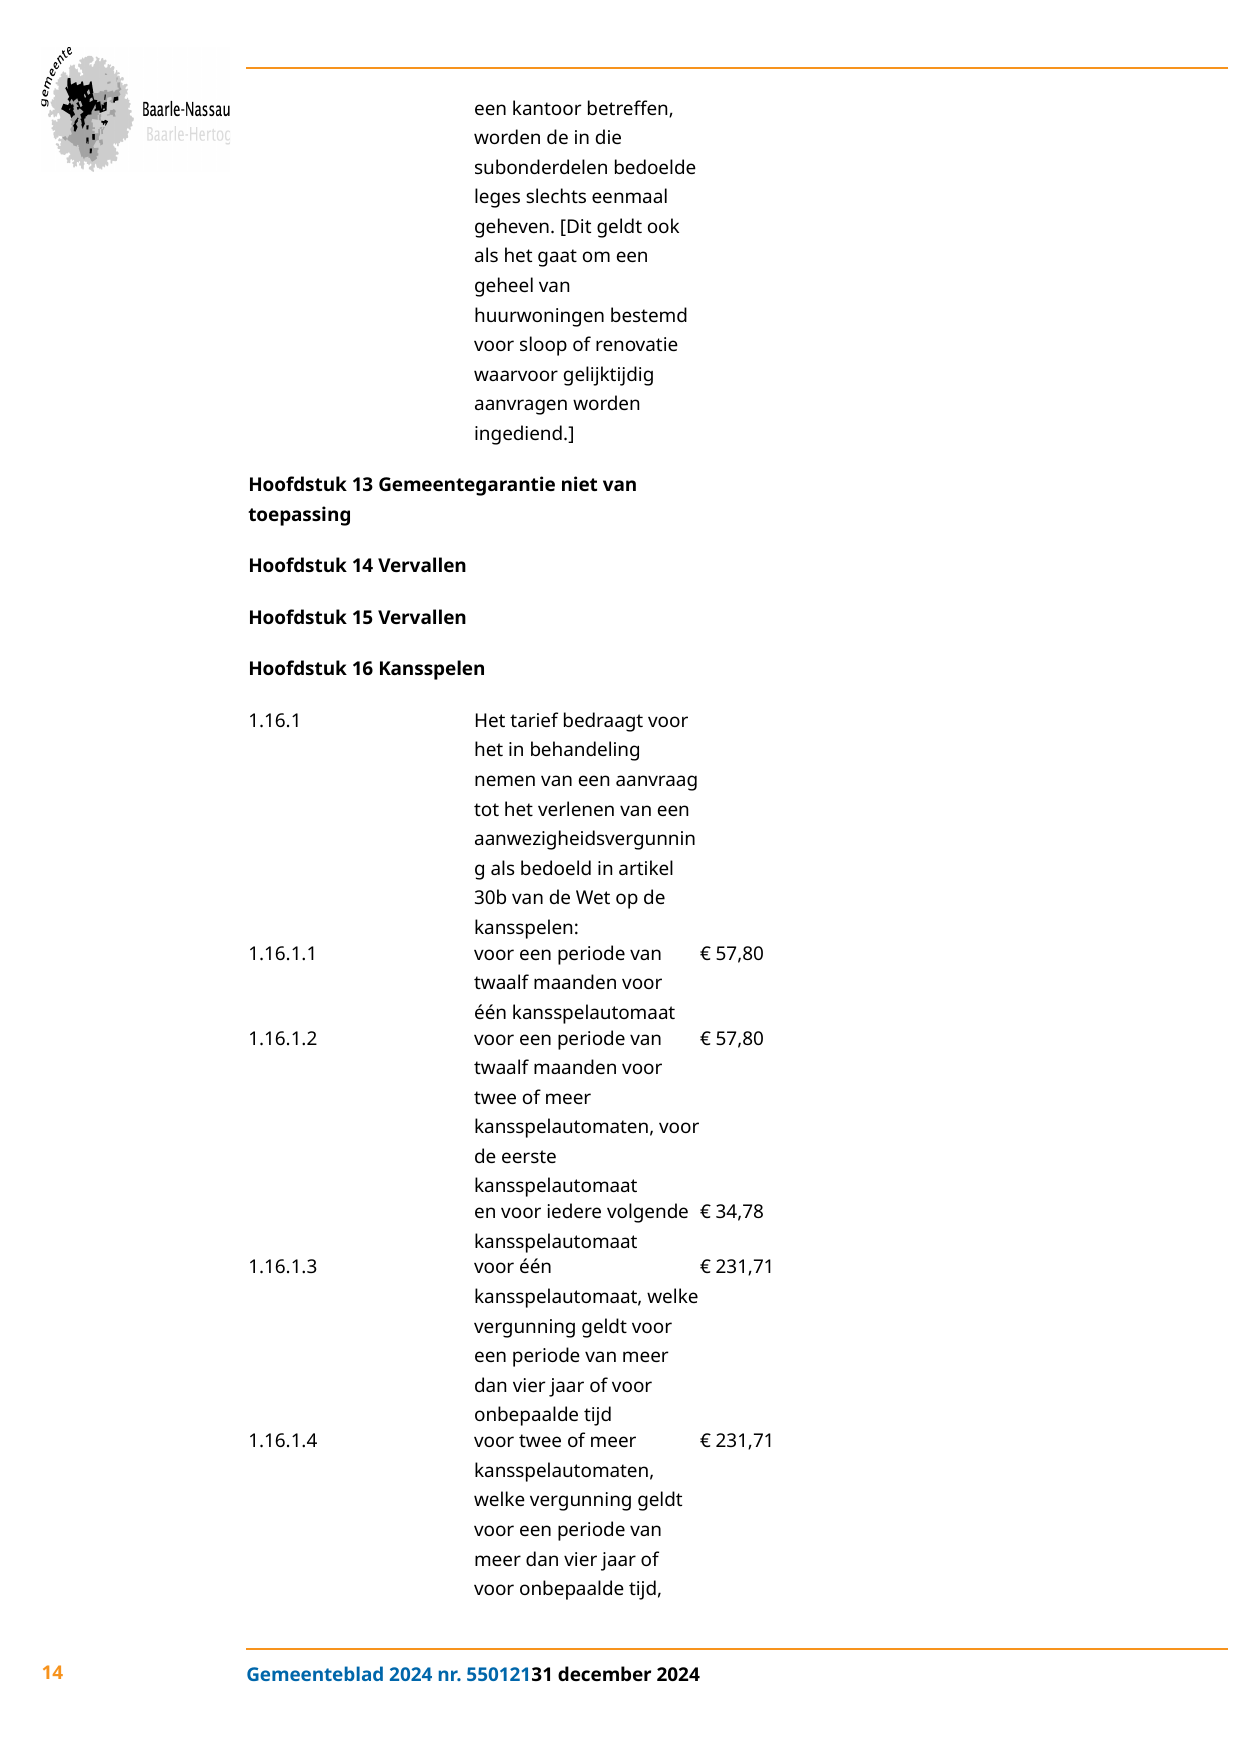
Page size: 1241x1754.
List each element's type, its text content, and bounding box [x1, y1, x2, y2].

table_cell [248, 681, 474, 707]
table_cell [700, 707, 926, 940]
table_cell [474, 527, 700, 553]
table_cell [474, 446, 700, 472]
table_cell [248, 630, 474, 656]
table_cell en voor iedere volgende kansspelautomaat [474, 1199, 700, 1254]
table_cell [926, 579, 1152, 604]
table_cell [248, 95, 474, 446]
table_cell [700, 579, 926, 604]
table_cell € 57,80 [700, 1025, 926, 1198]
table_cell [926, 1025, 1152, 1198]
table_cell Hoofdstuk 13 Gemeentegarantie niet van toepassing [248, 472, 700, 527]
picture [41, 47, 231, 172]
table_cell voor één kansspelautomaat, welke vergunning geldt voor een periode van meer dan vier jaar of voor onbepaalde tijd [474, 1254, 700, 1427]
table_cell [700, 553, 926, 578]
table_cell [926, 472, 1152, 527]
table_cell € 231,71 [700, 1254, 926, 1427]
table_cell [926, 1254, 1152, 1427]
table_cell € 57,80 [700, 940, 926, 1025]
table_cell [926, 1199, 1152, 1254]
table_cell 1.16.1.1 [248, 940, 474, 1025]
table_cell € 34,78 [700, 1199, 926, 1254]
table_cell [926, 95, 1152, 446]
table_cell [700, 527, 926, 553]
table_cell 1.16.1.3 [248, 1254, 474, 1427]
table_cell Hoofdstuk 14 Vervallen [248, 553, 700, 578]
table_cell [248, 1199, 474, 1254]
table_cell voor een periode van twaalf maanden voor twee of meer kansspelautomaten, voor de eerste kansspelautomaat [474, 1025, 700, 1198]
table_cell [474, 579, 700, 604]
table_cell [700, 95, 926, 446]
table_cell [926, 707, 1152, 940]
table_cell [926, 604, 1152, 630]
table_cell Het tarief bedraagt voor het in behandeling nemen van een aanvraag tot het verlenen van een aanwezigheidsvergunning als bedoeld in artikel 30b van de Wet op de kansspelen: [474, 707, 700, 940]
table_cell [926, 527, 1152, 553]
table_cell 1.16.1 [248, 707, 474, 940]
table_cell [700, 604, 926, 630]
table_cell [926, 630, 1152, 656]
table_cell een kantoor betreffen, worden de in die subonderdelen bedoelde leges slechts eenmaal geheven. [Dit geldt ook als het gaat om een geheel van huurwoningen bestemd voor sloop of renovatie waarvoor gelijktijdig aanvragen worden ingediend.] [474, 95, 700, 446]
table_cell [926, 1428, 1152, 1601]
table_cell [248, 446, 474, 472]
table_cell [474, 630, 700, 656]
table_cell [926, 446, 1152, 472]
table_cell voor twee of meer kansspelautomaten, welke vergunning geldt voor een periode van meer dan vier jaar of voor onbepaalde tijd, [474, 1428, 700, 1601]
table_cell [926, 553, 1152, 578]
table_cell [926, 940, 1152, 1025]
table_cell Hoofdstuk 16 Kansspelen [248, 656, 700, 681]
table_cell [700, 630, 926, 656]
table_cell [926, 681, 1152, 707]
table_cell [474, 681, 700, 707]
table_cell [700, 656, 926, 681]
table_cell € 231,71 [700, 1428, 926, 1601]
table_cell [700, 472, 926, 527]
table_cell [248, 579, 474, 604]
table_cell 1.16.1.4 [248, 1428, 474, 1601]
table_cell Hoofdstuk 15 Vervallen [248, 604, 700, 630]
table_cell [926, 656, 1152, 681]
table_cell [700, 446, 926, 472]
table_cell voor een periode van twaalf maanden voor één kansspelautomaat [474, 940, 700, 1025]
table_cell [248, 527, 474, 553]
table_cell 1.16.1.2 [248, 1025, 474, 1198]
table_cell [700, 681, 926, 707]
